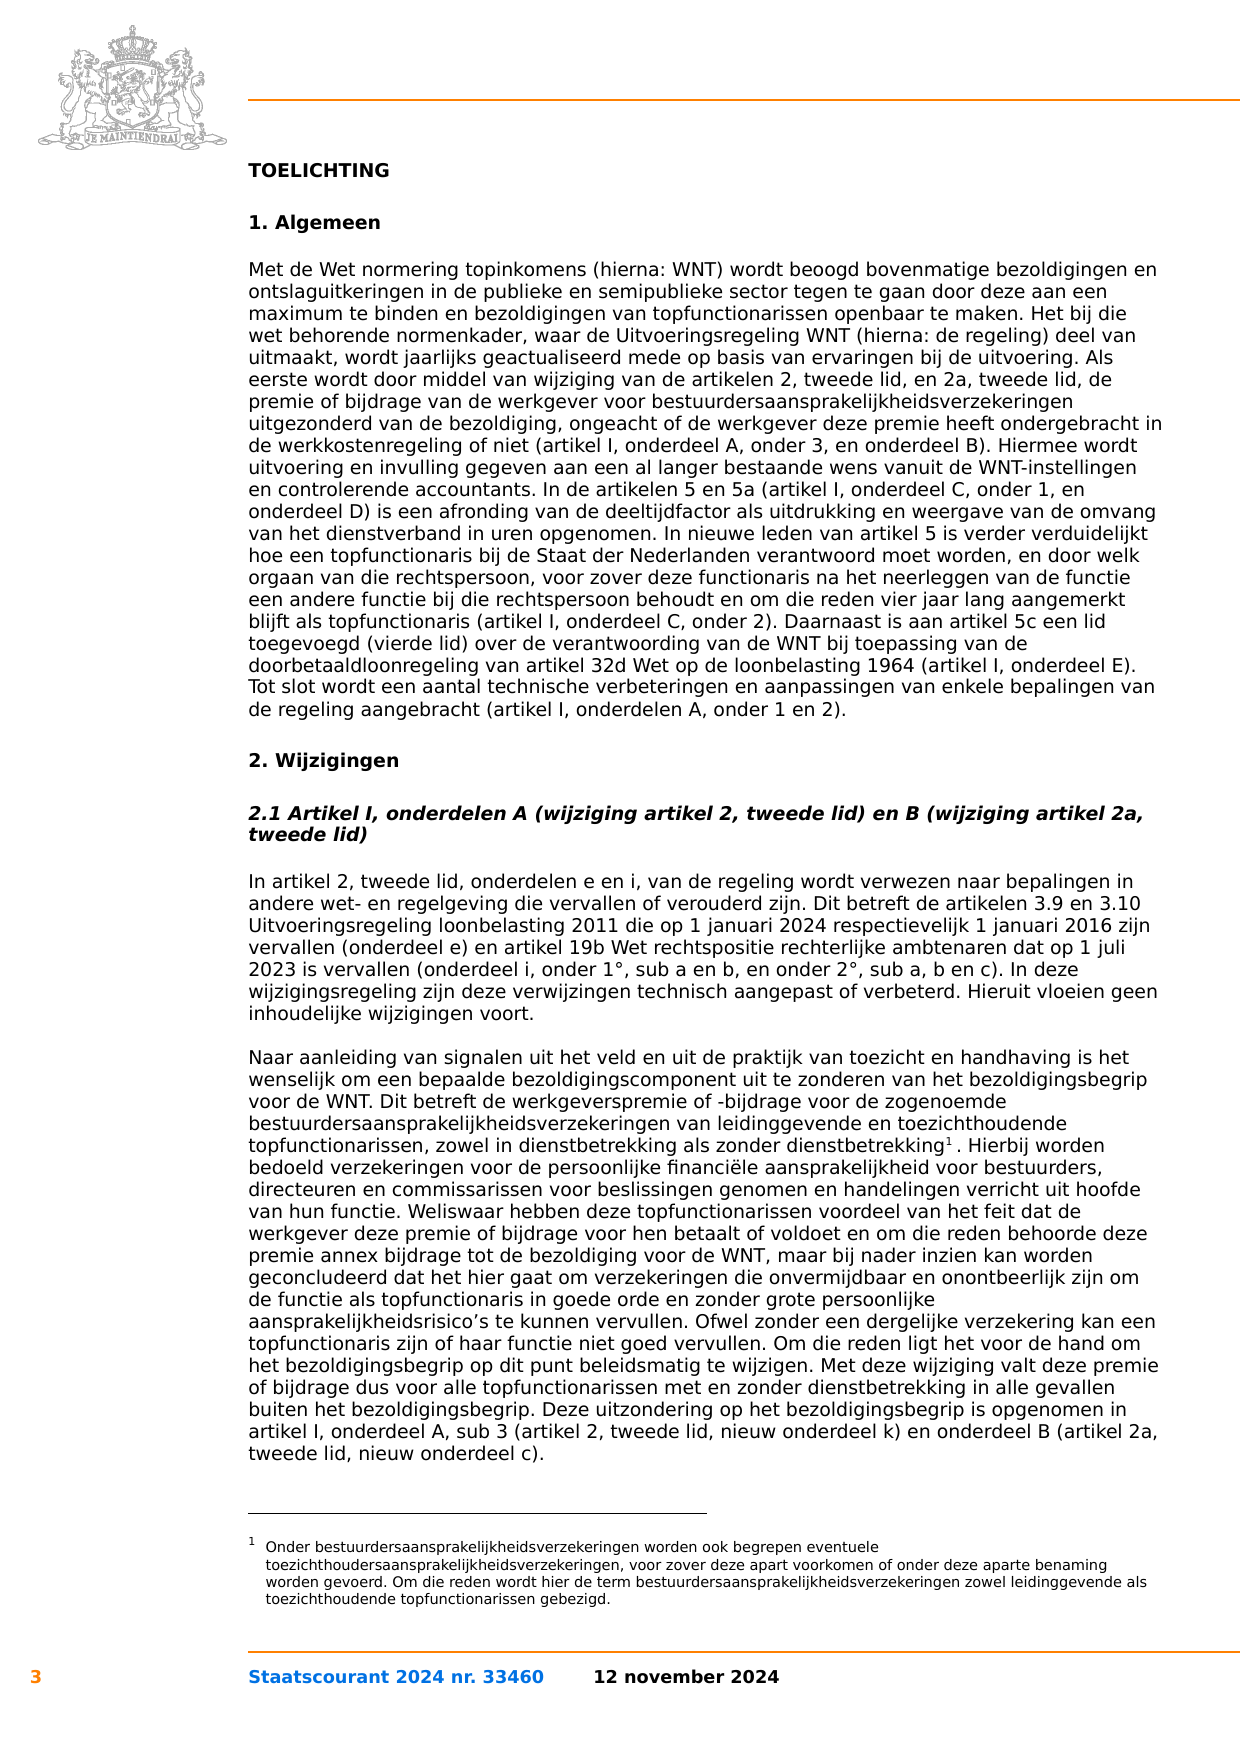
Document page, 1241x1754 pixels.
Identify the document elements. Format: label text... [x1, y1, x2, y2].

picture [38, 25, 227, 150]
text In artikel 2, tweede lid, onderdelen e en i, van de regeling wordt verwezen naar bepalingen in andere wet- en regelgeving die vervallen of verouderd zijn. Dit betreft de artikelen 3.9 en 3.10 Uitvoeringsregeling loonbelasting 2011 die op 1 januari 2024 respectievelijk 1 januari 2016 zijn vervallen (onderdeel e) en artikel 19b Wet rechtspositie rechterlijke ambtenaren dat op 1 juli 2023 is vervallen (onderdeel i, onder 1°, sub a en b, en onder 2°, sub a, b en c). In deze wijzigingsregeling zijn deze verwijzingen technisch aangepast of verbeterd. Hieruit vloeien geen inhoudelijke wijzigingen voort. [248, 871, 1163, 1025]
text Met de Wet normering topinkomens (hierna: WNT) wordt beoogd bovenmatige bezoldigingen en ontslaguitkeringen in de publieke en semipublieke sector tegen te gaan door deze aan een maximum te binden en bezoldigingen van topfunctionarissen openbaar te maken. Het bij die wet behorende normenkader, waar de Uitvoeringsregeling WNT (hierna: de regeling) deel van uitmaakt, wordt jaarlijks geactualiseerd mede op basis van ervaringen bij de uitvoering. Als eerste wordt door middel van wijziging van de artikelen 2, tweede lid, en 2a, tweede lid, de premie of bijdrage van de werkgever voor bestuurdersaansprakelijkheidsverzekeringen uitgezonderd van de bezoldiging, ongeacht of de werkgever deze premie heeft ondergebracht in de werkkostenregeling of niet (artikel I, onderdeel A, onder 3, en onderdeel B). Hiermee wordt uitvoering en invulling gegeven aan een al langer bestaande wens vanuit de WNT-instellingen en controlerende accountants. In de artikelen 5 en 5a (artikel I, onderdeel C, onder 1, en onderdeel D) is een afronding van de deeltijdfactor als uitdrukking en weergave van de omvang van het dienstverband in uren opgenomen. In nieuwe leden van artikel 5 is verder verduidelijkt hoe een topfunctionaris bij de Staat der Nederlanden verantwoord moet worden, en door welk orgaan van die rechtspersoon, voor zover deze functionaris na het neerleggen van de functie een andere functie bij die rechtspersoon behoudt en om die reden vier jaar lang aangemerkt blijft als topfunctionaris (artikel I, onderdeel C, onder 2). Daarnaast is aan artikel 5c een lid toegevoegd (vierde lid) over de verantwoording van de WNT bij toepassing van de doorbetaaldloonregeling van artikel 32d Wet op de loonbelasting 1964 (artikel I, onderdeel E). Tot slot wordt een aantal technische verbeteringen en aanpassingen van enkele bepalingen van de regeling aangebracht (artikel I, onderdelen A, onder 1 en 2). [248, 259, 1163, 720]
subtitle 2. Wijzigingen [248, 750, 1163, 772]
text Naar aanleiding van signalen uit het veld en uit de praktijk van toezicht en handhaving is het wenselijk om een bepaalde bezoldigingscomponent uit te zonderen van het bezoldigingsbegrip voor de WNT. Dit betreft de werkgeverspremie of -bijdrage voor de zogenoemde bestuurdersaansprakelijkheidsverzekeringen van leidinggevende en toezichthoudende topfunctionarissen, zowel in dienstbetrekking als zonder dienstbetrekking. Hierbij worden bedoeld verzekeringen voor de persoonlijke financiële aansprakelijkheid voor bestuurders, directeuren en commissarissen voor beslissingen genomen en handelingen verricht uit hoofde van hun functie. Weliswaar hebben deze topfunctionarissen voordeel van het feit dat de werkgever deze premie of bijdrage voor hen betaalt of voldoet en om die reden behoorde deze premie annex bijdrage tot de bezoldiging voor de WNT, maar bij nader inzien kan worden geconcludeerd dat het hier gaat om verzekeringen die onvermijdbaar en onontbeerlijk zijn om de functie als topfunctionaris in goede orde en zonder grote persoonlijke aansprakelijkheidsrisico’s te kunnen vervullen. Ofwel zonder een dergelijke verzekering kan een topfunctionaris zijn of haar functie niet goed vervullen. Om die reden ligt het voor de hand om het bezoldigingsbegrip op dit punt beleidsmatig te wijzigen. Met deze wijziging valt deze premie of bijdrage dus voor alle topfunctionarissen met en zonder dienstbetrekking in alle gevallen buiten het bezoldigingsbegrip. Deze uitzondering op het bezoldigingsbegrip is opgenomen in artikel I, onderdeel A, sub 3 (artikel 2, tweede lid, nieuw onderdeel k) en onderdeel B (artikel 2a, tweede lid, nieuw onderdeel c). [248, 1047, 1163, 1465]
text Onder bestuurdersaansprakelijkheidsverzekeringen worden ook begrepen eventuele toezichthoudersaansprakelijkheidsverzekeringen, voor zover deze apart voorkomen of onder deze aparte benaming worden gevoerd. Om die reden wordt hier de term bestuurdersaansprakelijkheidsverzekeringen zowel leidinggevende als toezichthoudende topfunctionarissen gebezigd. [248, 1535, 1163, 1608]
subtitle 2.1 Artikel I, onderdelen A (wijziging artikel 2, tweede lid) en B (wijziging artikel 2a, tweede lid) [248, 802, 1163, 846]
subtitle TOELICHTING [248, 160, 1163, 182]
subtitle 1. Algemeen [248, 212, 1163, 234]
